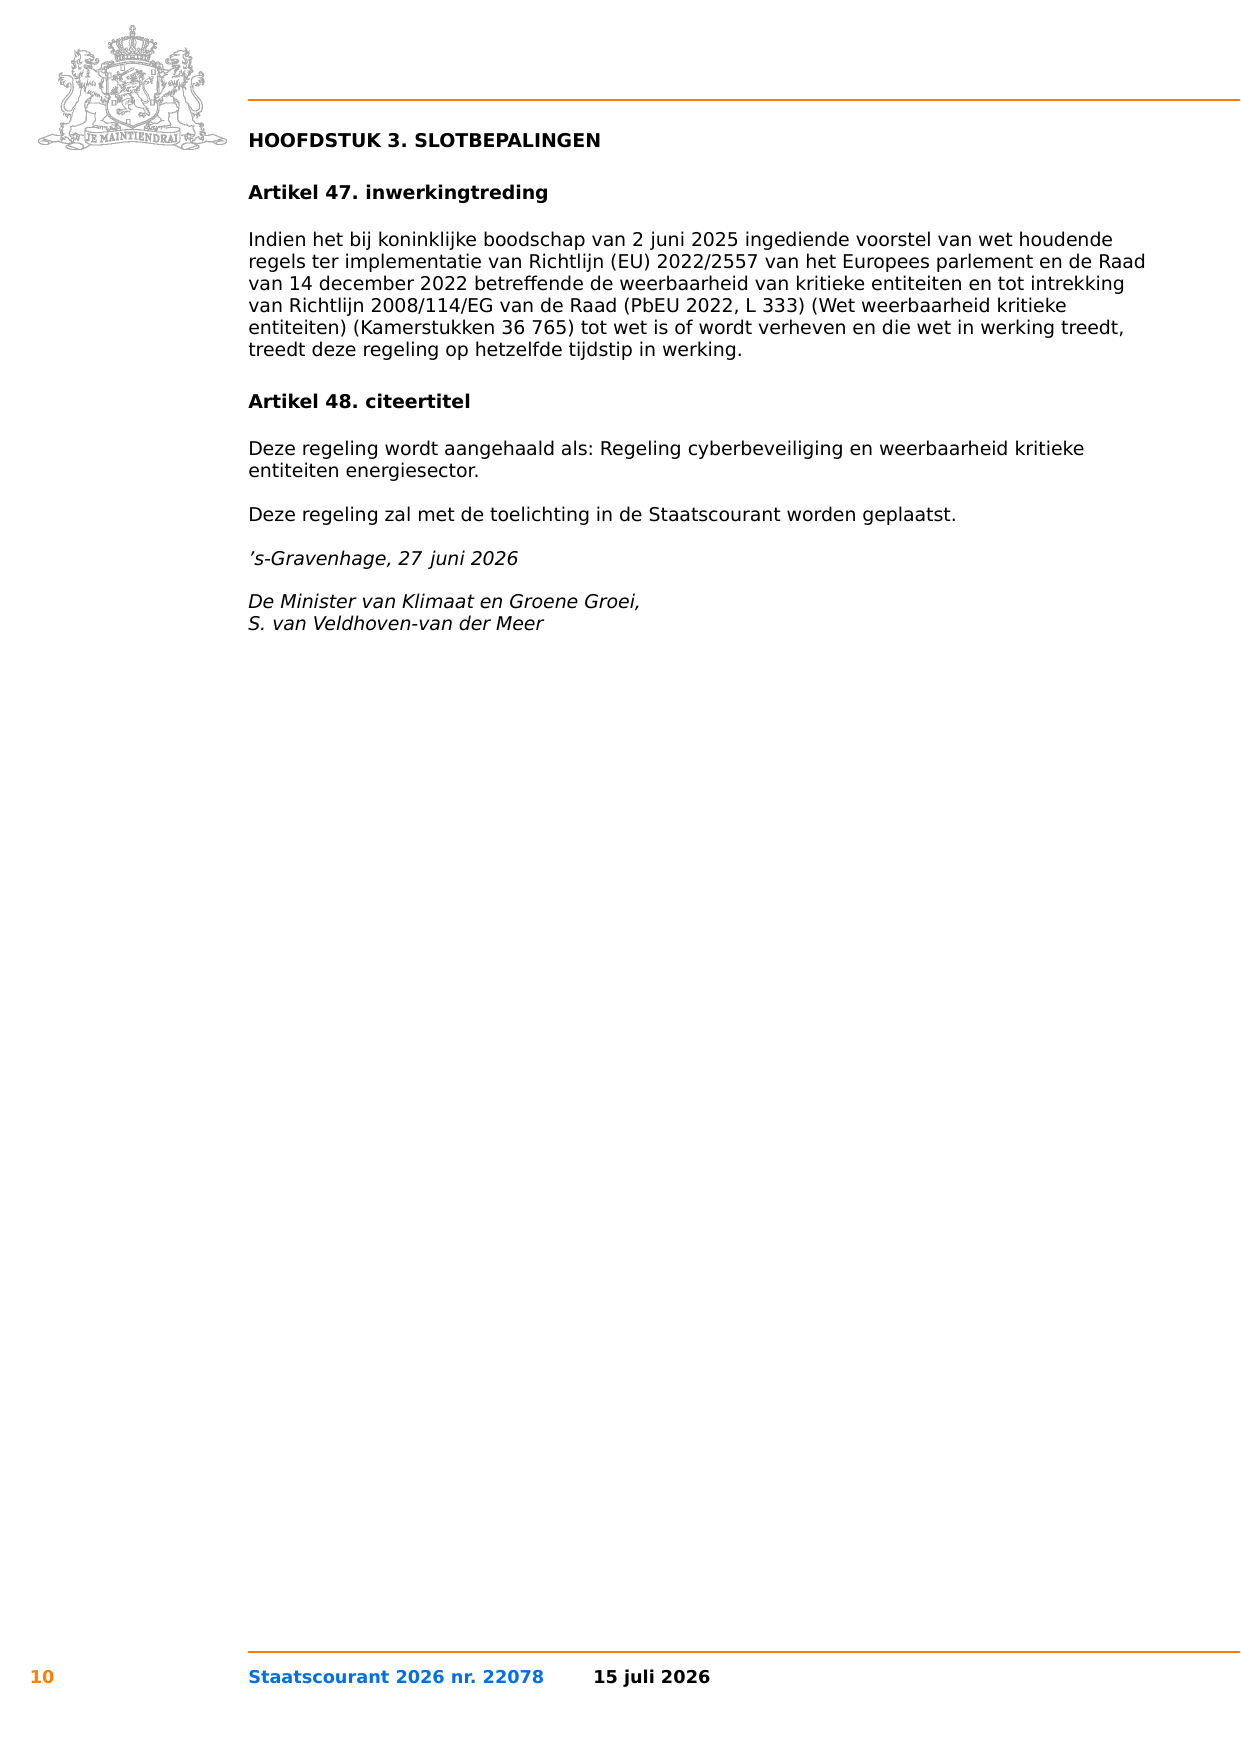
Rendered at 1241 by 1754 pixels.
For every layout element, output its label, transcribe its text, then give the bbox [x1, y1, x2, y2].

text Deze regeling zal met de toelichting in de Staatscourant worden geplaatst. [248, 503, 1163, 526]
subtitle Artikel 48. citeertitel [248, 391, 1163, 413]
text ’s-Gravenhage, 27 juni 2026 [248, 547, 1163, 569]
subtitle Artikel 47. inwerkingtreding [248, 182, 1163, 204]
text De Minister van Klimaat en Groene Groei, S. van Veldhoven-van der Meer [248, 591, 1163, 635]
picture [38, 25, 227, 150]
subtitle HOOFDSTUK 3. SLOTBEPALINGEN [248, 130, 1163, 152]
text Indien het bij koninklijke boodschap van 2 juni 2025 ingediende voorstel van wet houdende regels ter implementatie van Richtlijn (EU) 2022/2557 van het Europees parlement en de Raad van 14 december 2022 betreffende de weerbaarheid van kritieke entiteiten en tot intrekking van Richtlijn 2008/114/EG van de Raad (PbEU 2022, L 333) (Wet weerbaarheid kritieke entiteiten) (Kamerstukken 36 765) tot wet is of wordt verheven en die wet in werking treedt, treedt deze regeling op hetzelfde tijdstip in werking. [248, 229, 1163, 361]
text Deze regeling wordt aangehaald als: Regeling cyberbeveiliging en weerbaarheid kritieke entiteiten energiesector. [248, 438, 1163, 482]
